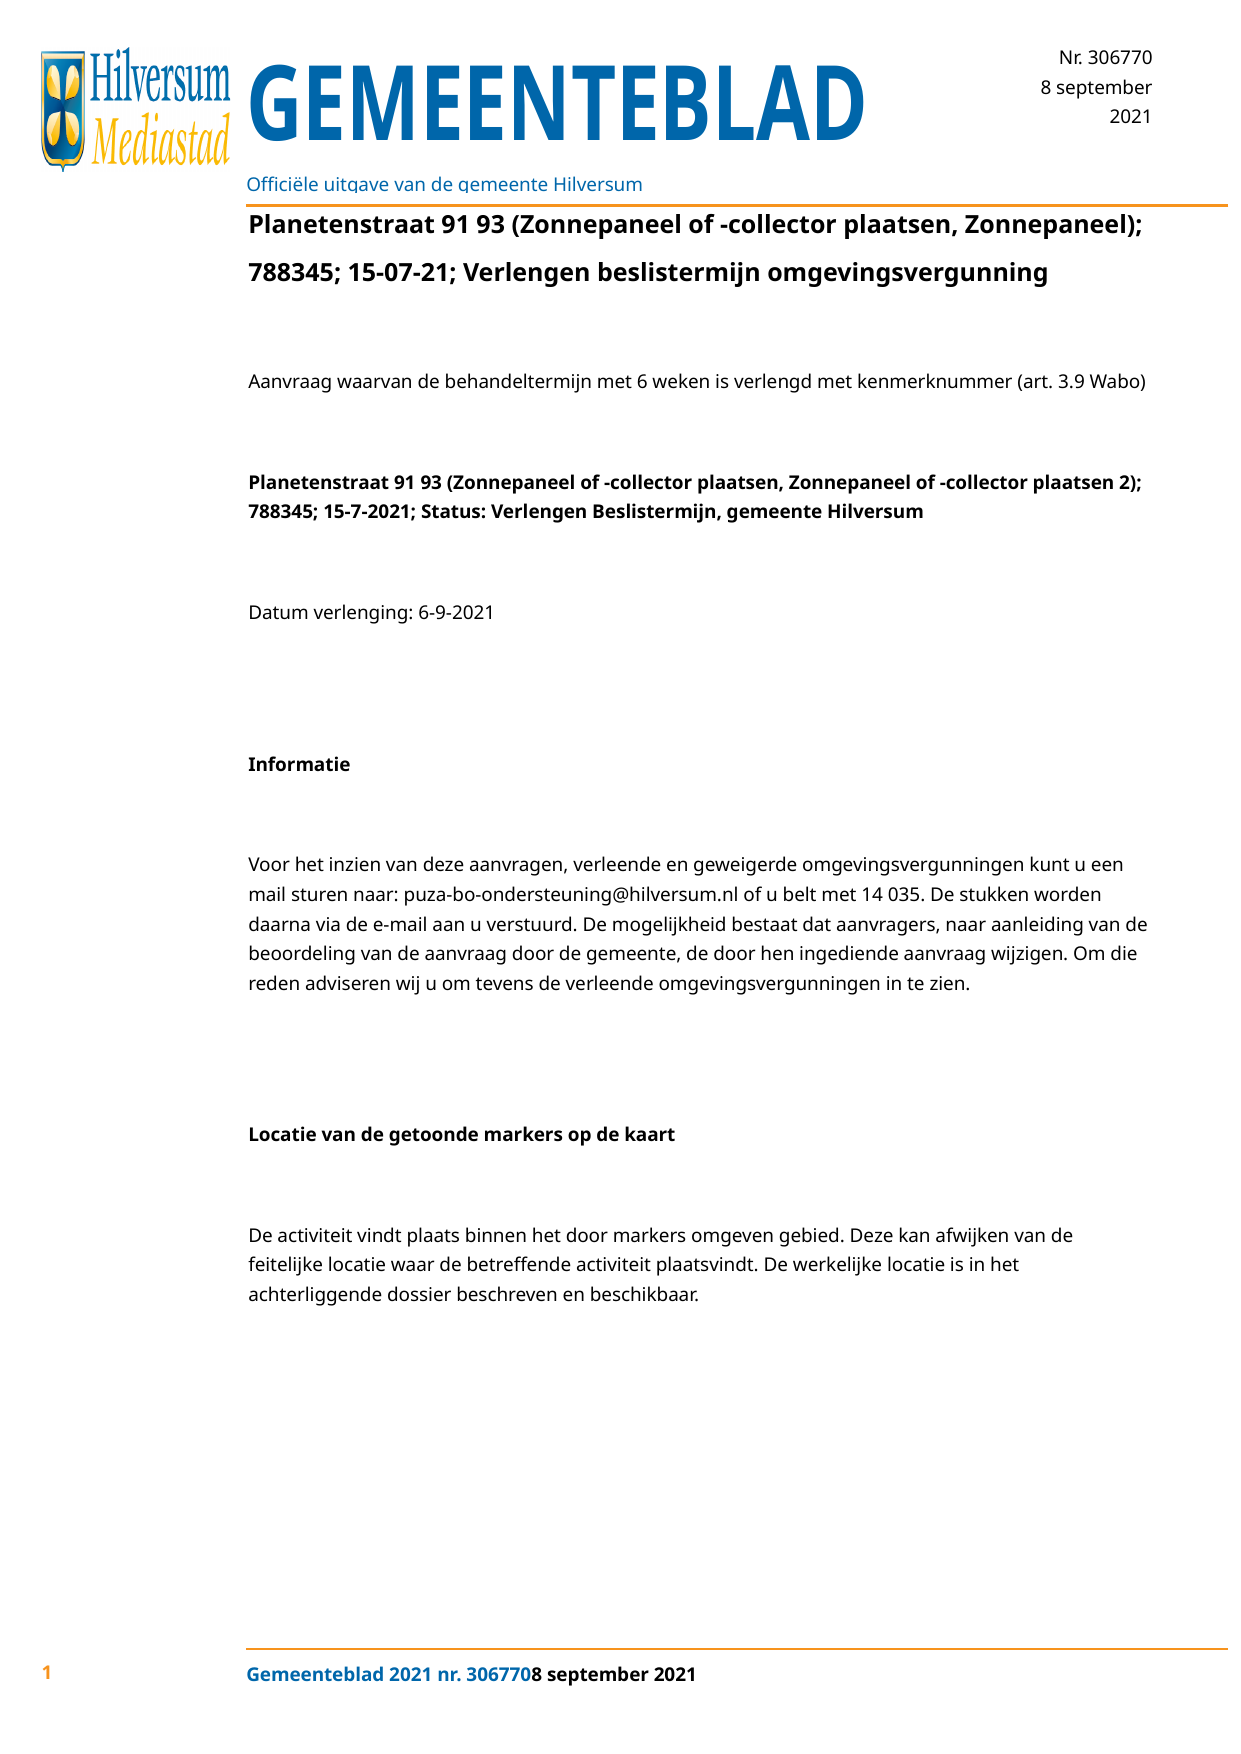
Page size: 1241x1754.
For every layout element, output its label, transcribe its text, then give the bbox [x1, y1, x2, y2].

text Voor het inzien van deze aanvragen, verleende en geweigerde omgevingsvergunningen kunt u een mail sturen naar: puza-bo-ondersteuning@hilversum.nl of u belt met 14 035. De stukken worden daarna via de e-mail aan u verstuurd. De mogelijkheid bestaat dat aanvragers, naar aanleiding van de beoordeling van de aanvraag door de gemeente, de door hen ingediende aanvraag wijzigen. Om die reden adviseren wij u om tevens de verleende omgevingsvergunningen in te zien. [248, 852, 1152, 996]
text Planetenstraat 91 93 (Zonnepaneel of -collector plaatsen, Zonnepaneel of -collector plaatsen 2); 788345; 15-7-2021; Status: Verlengen Beslistermijn, gemeente Hilversum [248, 469, 1152, 524]
text Informatie [248, 751, 1152, 777]
text Planetenstraat 91 93 (Zonnepaneel of -collector plaatsen, Zonnepaneel); 788345; 15-07-21; Verlengen beslistermijn omgevingsvergunning [248, 207, 1152, 288]
text De activiteit vindt plaats binnen het door markers omgeven gebied. Deze kan afwijken van de feitelijke locatie waar de betreffende activiteit plaatsvindt. De werkelijke locatie is in het achterliggende dossier beschreven en beschikbaar. [248, 1222, 1152, 1307]
picture [41, 47, 231, 172]
text Aanvraag waarvan de behandeltermijn met 6 weken is verlengd met kenmerknummer (art. 3.9 Wabo) [248, 368, 1152, 394]
text Locatie van de getoonde markers op de kaart [248, 1121, 1152, 1147]
text Datum verlenging: 6-9-2021 [248, 599, 1152, 625]
